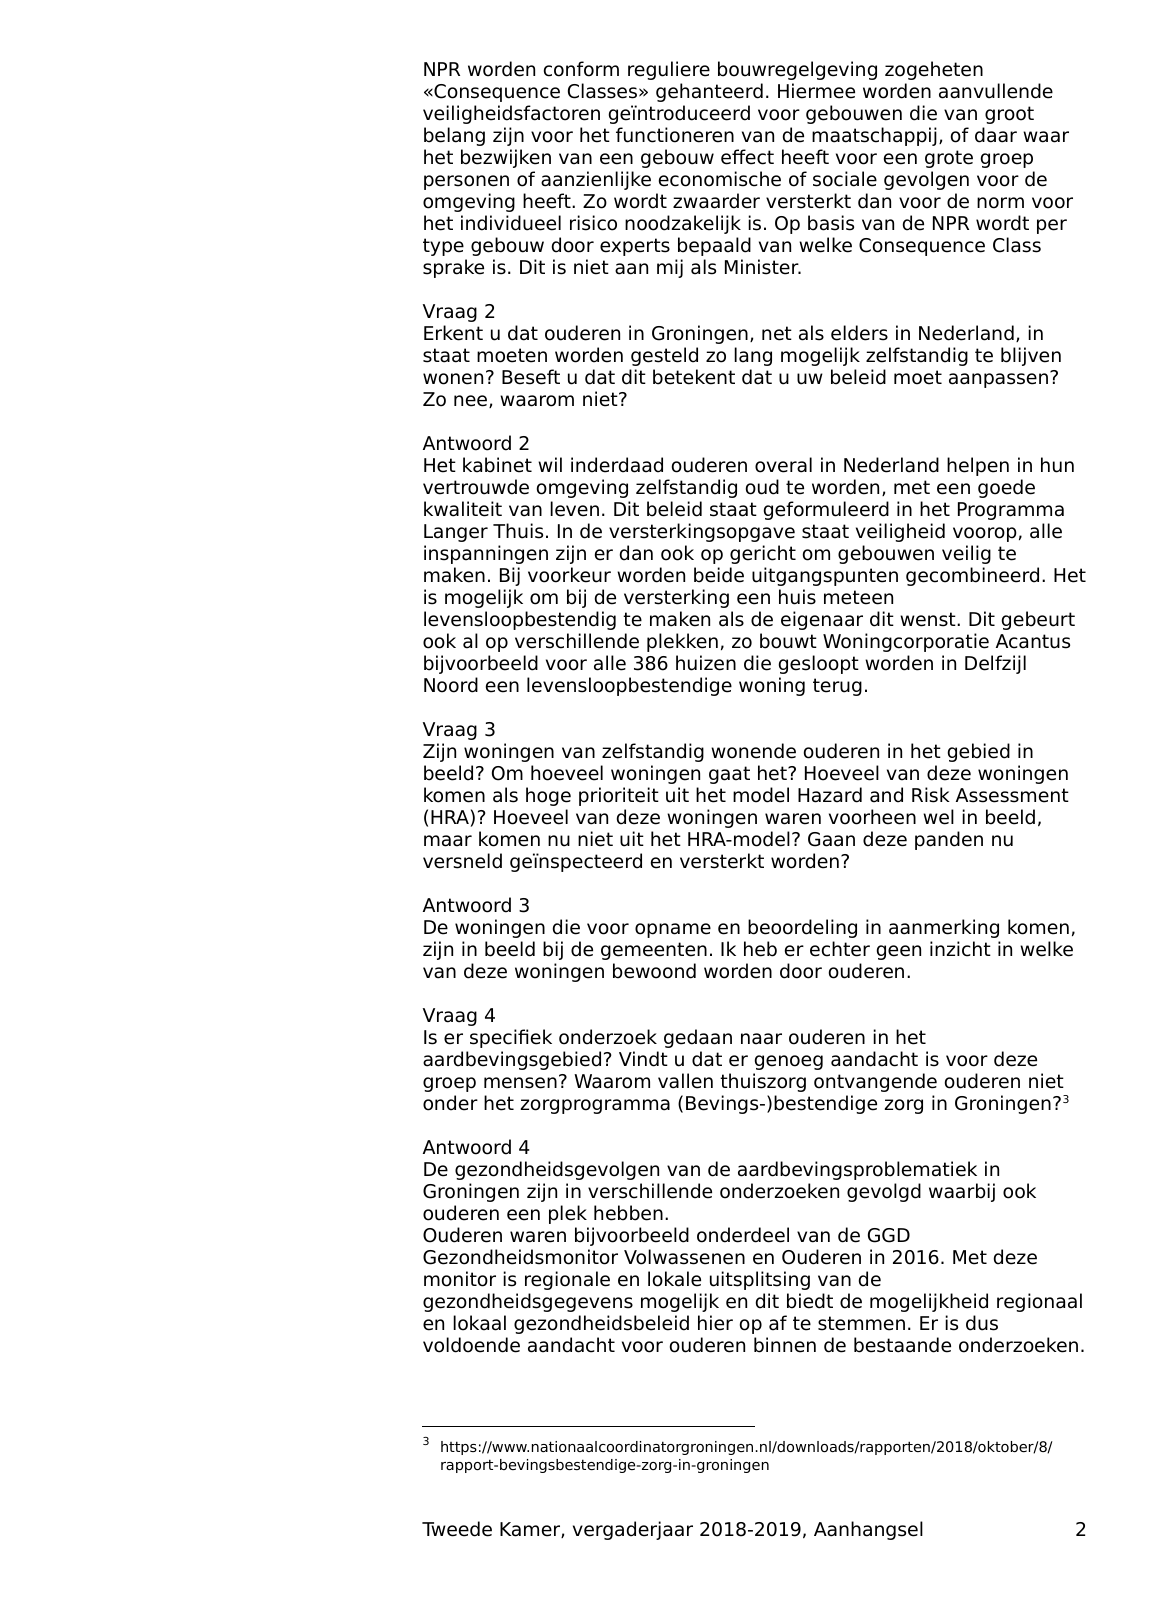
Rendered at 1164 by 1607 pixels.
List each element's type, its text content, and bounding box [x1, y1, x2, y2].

text Antwoord 3 [422, 895, 1087, 917]
text Zijn woningen van zelfstandig wonende ouderen in het gebied in beeld? Om hoeveel woningen gaat het? Hoeveel van deze woningen komen als hoge prioriteit uit het model Hazard and Risk Assessment (HRA)? Hoeveel van deze woningen waren voorheen wel in beeld, maar komen nu niet uit het HRA-model? Gaan deze panden nu versneld geïnspecteerd en versterkt worden? [422, 741, 1087, 873]
text Het kabinet wil inderdaad ouderen overal in Nederland helpen in hun vertrouwde omgeving zelfstandig oud te worden, met een goede kwaliteit van leven. Dit beleid staat geformuleerd in het Programma Langer Thuis. In de versterkingsopgave staat veiligheid voorop, alle inspanningen zijn er dan ook op gericht om gebouwen veilig te maken. Bij voorkeur worden beide uitgangspunten gecombineerd. Het is mogelijk om bij de versterking een huis meteen levensloopbestendig te maken als de eigenaar dit wenst. Dit gebeurt ook al op verschillende plekken, zo bouwt Woningcorporatie Acantus bijvoorbeeld voor alle 386 huizen die gesloopt worden in Delfzijl Noord een levensloopbestendige woning terug. [422, 455, 1087, 697]
text De woningen die voor opname en beoordeling in aanmerking komen, zijn in beeld bij de gemeenten. Ik heb er echter geen inzicht in welke van deze woningen bewoond worden door ouderen. [422, 917, 1087, 983]
text Erkent u dat ouderen in Groningen, net als elders in Nederland, in staat moeten worden gesteld zo lang mogelijk zelfstandig te blijven wonen? Beseft u dat dit betekent dat u uw beleid moet aanpassen? Zo nee, waarom niet? [422, 323, 1087, 411]
text De gezondheidsgevolgen van de aardbevingsproblematiek in Groningen zijn in verschillende onderzoeken gevolgd waarbij ook ouderen een plek hebben. [422, 1159, 1087, 1225]
text Is er specifiek onderzoek gedaan naar ouderen in het aardbevingsgebied? Vindt u dat er genoeg aandacht is voor deze groep mensen? Waarom vallen thuiszorg ontvangende ouderen niet onder het zorgprogramma (Bevings-)bestendige zorg in Groningen? [422, 1027, 1087, 1115]
text Vraag 4 [422, 1005, 1087, 1027]
text Ouderen waren bijvoorbeeld onderdeel van de GGD Gezondheidsmonitor Volwassenen en Ouderen in 2016. Met deze monitor is regionale en lokale uitsplitsing van de gezondheidsgegevens mogelijk en dit biedt de mogelijkheid regionaal en lokaal gezondheidsbeleid hier op af te stemmen. Er is dus voldoende aandacht voor ouderen binnen de bestaande onderzoeken. [422, 1225, 1087, 1357]
text Vraag 2 [422, 301, 1087, 323]
text https://www.nationaalcoordinatorgroningen.nl/downloads/rapporten/2018/oktober/8/rapport-bevingsbestendige-zorg-in-groningen [422, 1435, 1087, 1474]
text Antwoord 4 [422, 1137, 1087, 1159]
text Antwoord 2 [422, 433, 1087, 455]
text NPR worden conform reguliere bouwregelgeving zogeheten «Consequence Classes» gehanteerd. Hiermee worden aanvullende veiligheidsfactoren geïntroduceerd voor gebouwen die van groot belang zijn voor het functioneren van de maatschappij, of daar waar het bezwijken van een gebouw effect heeft voor een grote groep personen of aanzienlijke economische of sociale gevolgen voor de omgeving heeft. Zo wordt zwaarder versterkt dan voor de norm voor het individueel risico noodzakelijk is. Op basis van de NPR wordt per type gebouw door experts bepaald van welke Consequence Class sprake is. Dit is niet aan mij als Minister. [422, 59, 1087, 279]
text Vraag 3 [422, 719, 1087, 741]
